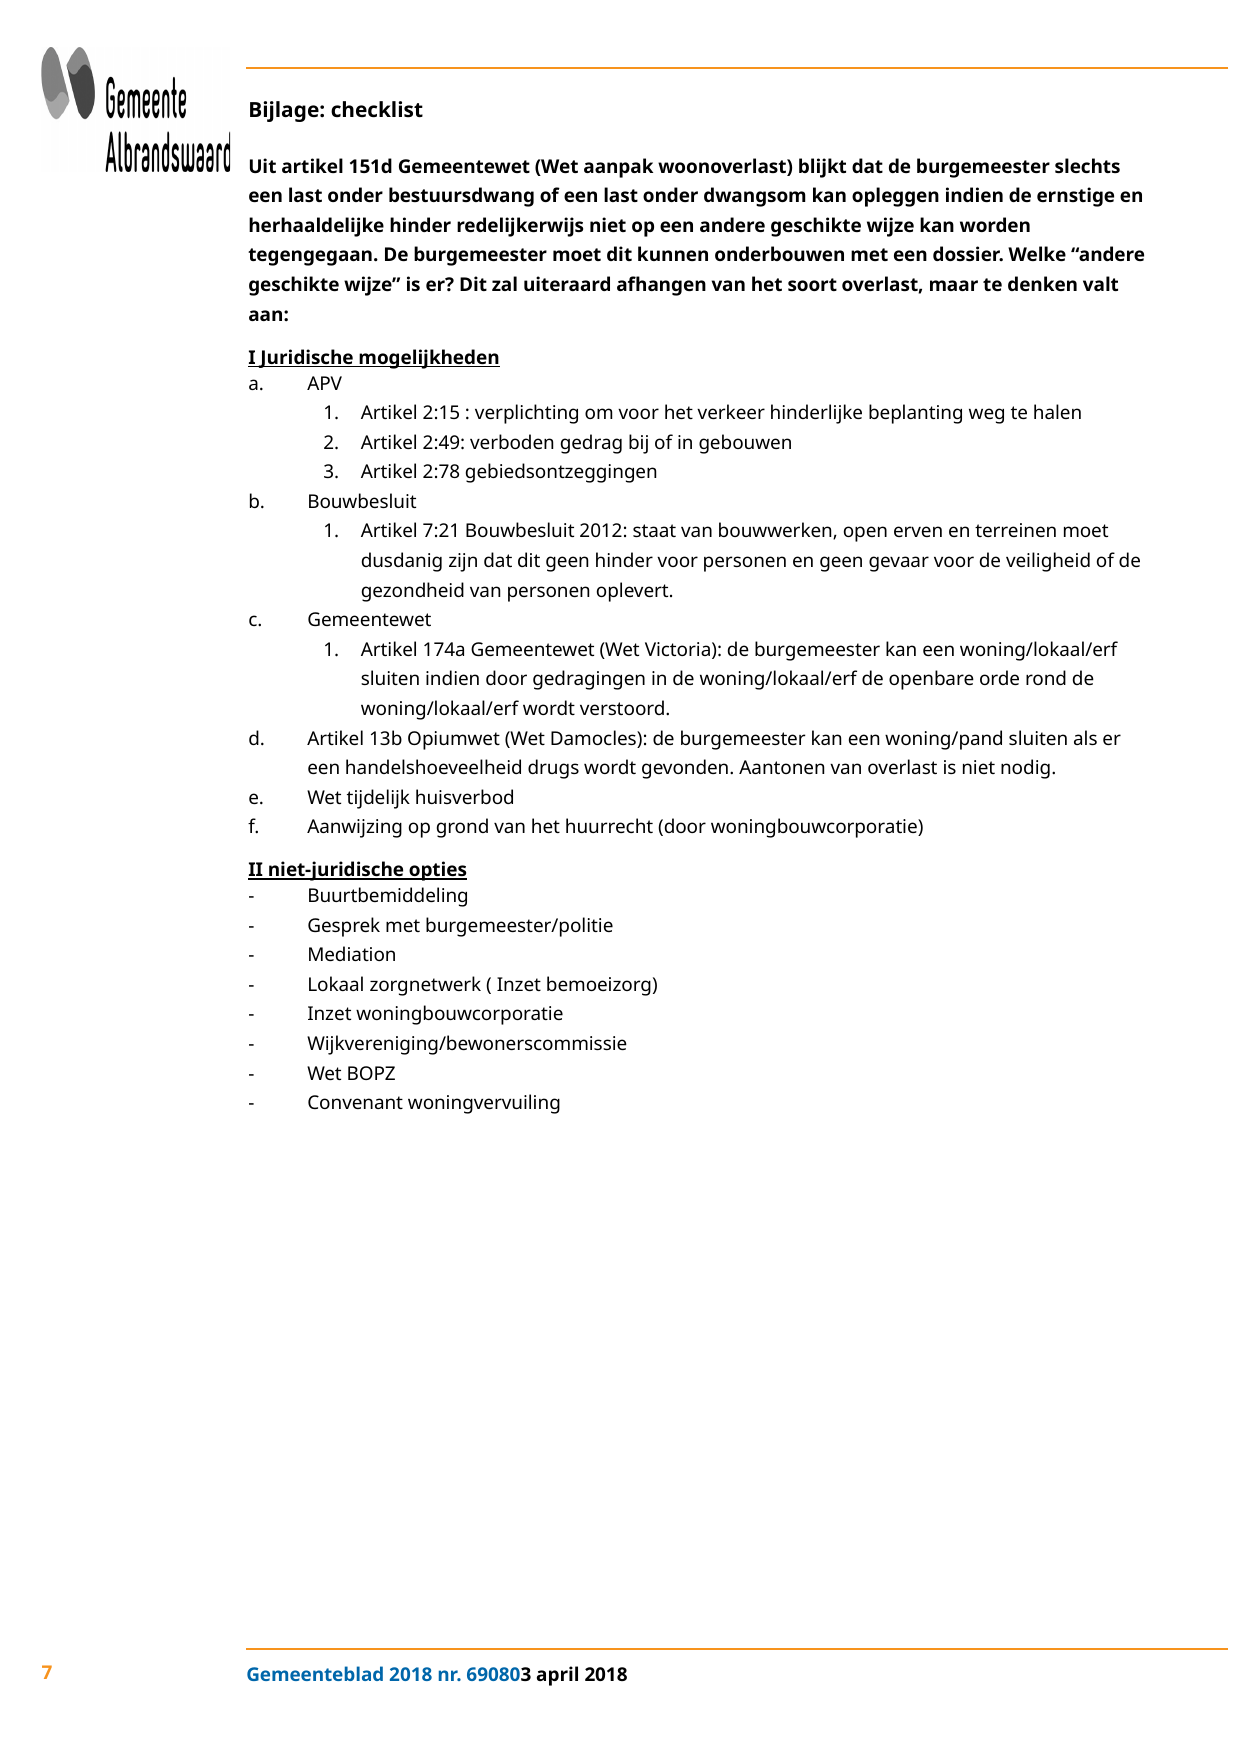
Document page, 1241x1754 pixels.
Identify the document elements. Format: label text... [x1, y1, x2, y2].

list Bouwbesluit [248, 488, 1152, 514]
text Uit artikel 151d Gemeentewet (Wet aanpak woonoverlast) blijkt dat de burgemeester slechts een last onder bestuursdwang of een last onder dwangsom kan opleggen indien de ernstige en herhaaldelijke hinder redelijkerwijs niet op een andere geschikte wijze kan worden tegengegaan. De burgemeester moet dit kunnen onderbouwen met een dossier. Welke “andere geschikte wijze” is er? Dit zal uiteraard afhangen van het soort overlast, maar te denken valt aan: [248, 153, 1152, 327]
list Inzet woningbouwcorporatie [248, 1001, 1152, 1026]
list Mediation [248, 941, 1152, 967]
list Buurtbemiddeling [248, 882, 1152, 908]
list Artikel 174a Gemeentewet (Wet Victoria): de burgemeester kan een woning/lokaal/erf sluiten indien door gedragingen in de woning/lokaal/erf de openbare orde rond de woning/lokaal/erf wordt verstoord. [323, 636, 1152, 721]
text I Juridische mogelijkheden [248, 344, 1152, 370]
list Artikel 2:15 : verplichting om voor het verkeer hinderlijke beplanting weg te halen [323, 399, 1152, 425]
picture [41, 47, 231, 172]
list Artikel 13b Opiumwet (Wet Damocles): de burgemeester kan een woning/pand sluiten als er een handelshoeveelheid drugs wordt gevonden. Aantonen van overlast is niet nodig. [248, 725, 1152, 780]
text II niet-juridische opties [248, 857, 1152, 882]
text Bijlage: checklist [248, 95, 1152, 123]
list Wet tijdelijk huisverbod [248, 784, 1152, 809]
list Convenant woningvervuiling [248, 1089, 1152, 1115]
list Aanwijzing op grond van het huurrecht (door woningbouwcorporatie) [248, 813, 1152, 839]
list Wijkvereniging/bewonerscommissie [248, 1030, 1152, 1056]
list Artikel 2:49: verboden gedrag bij of in gebouwen [323, 429, 1152, 454]
list Wet BOPZ [248, 1060, 1152, 1086]
list Artikel 7:21 Bouwbesluit 2012: staat van bouwwerken, open erven en terreinen moet dusdanig zijn dat dit geen hinder voor personen en geen gevaar voor de veiligheid of de gezondheid van personen oplevert. [323, 518, 1152, 602]
list Artikel 2:78 gebiedsontzeggingen [323, 458, 1152, 484]
list Gesprek met burgemeester/politie [248, 912, 1152, 938]
list APV [248, 370, 1152, 395]
list Lokaal zorgnetwerk ( Inzet bemoeizorg) [248, 971, 1152, 997]
list Gemeentewet [248, 606, 1152, 632]
